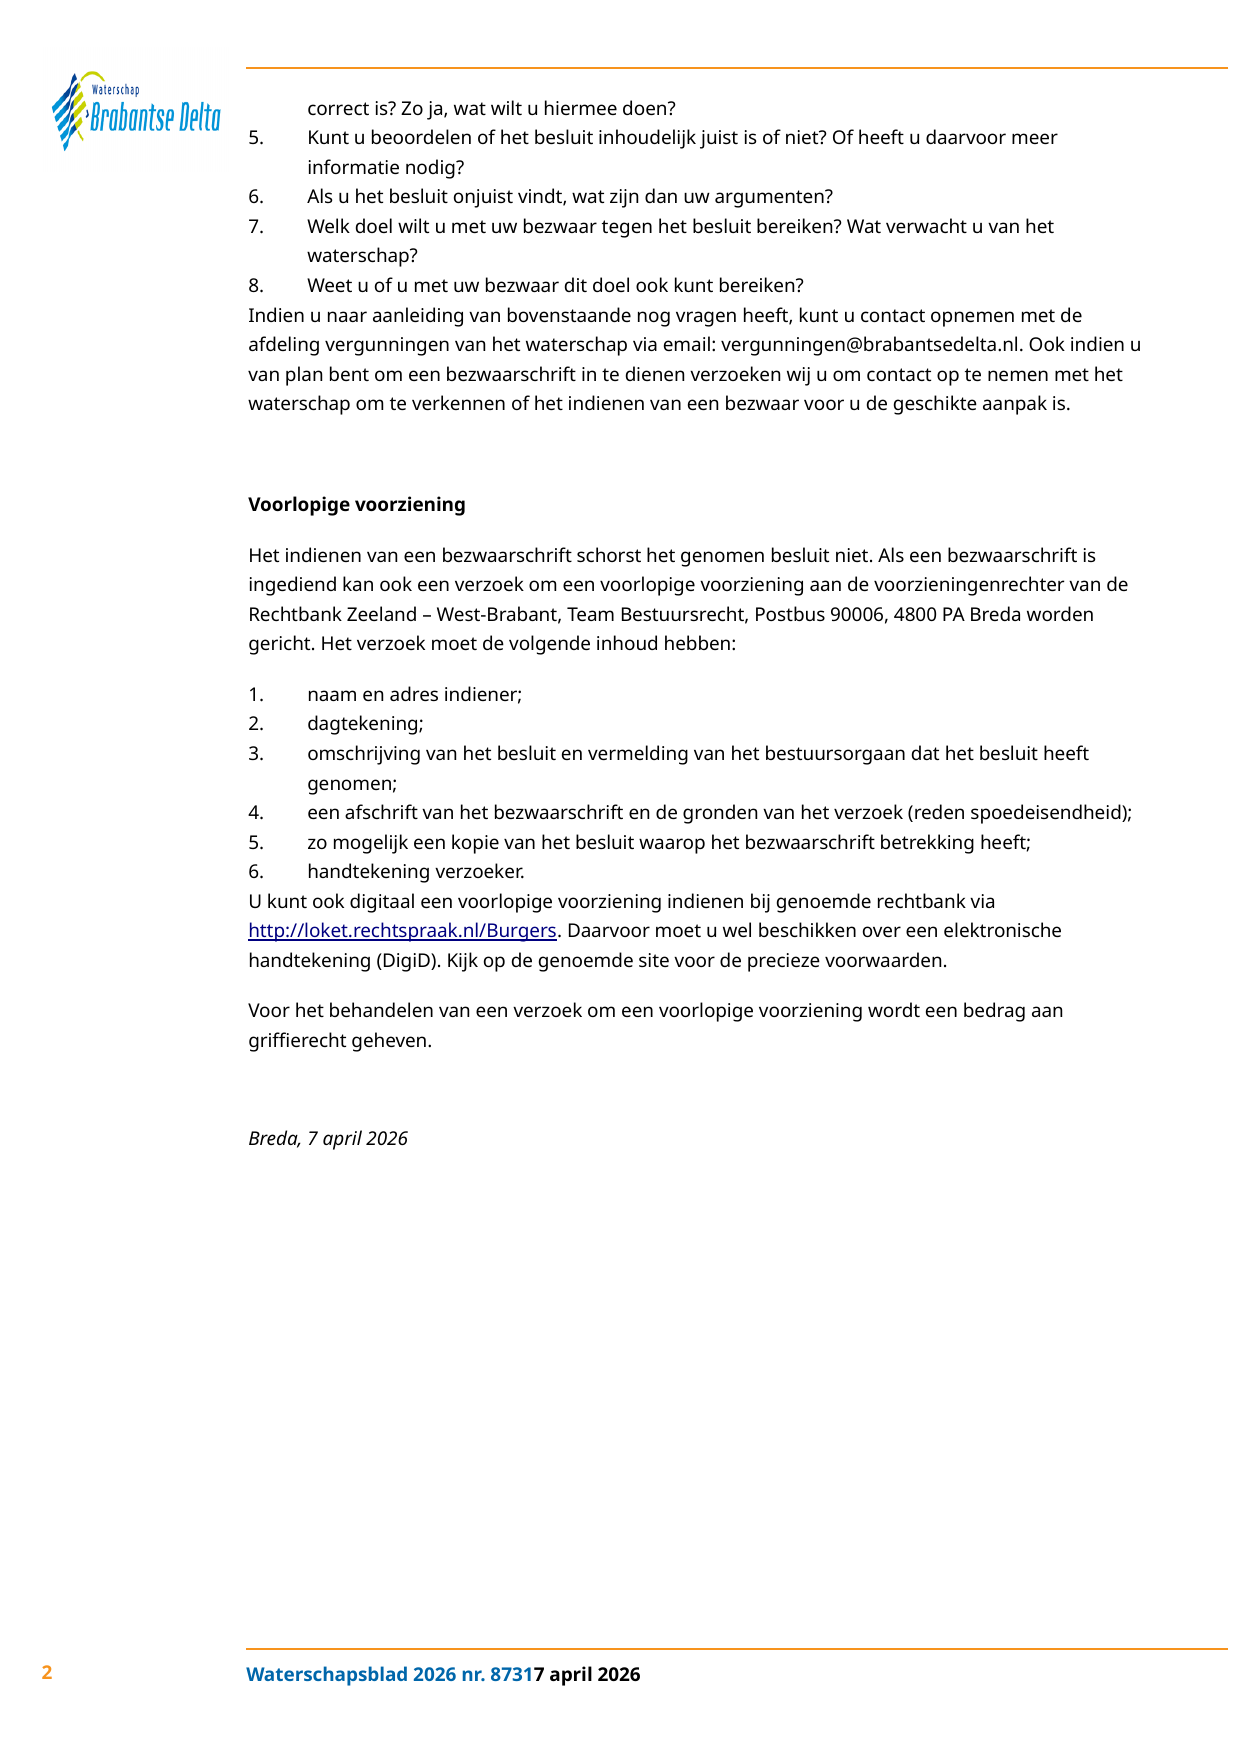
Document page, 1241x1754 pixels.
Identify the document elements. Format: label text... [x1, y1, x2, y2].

list handtekening verzoeker. [248, 858, 1152, 884]
text U kunt ook digitaal een voorlopige voorziening indienen bij genoemde rechtbank via http://loket.rechtspraak.nl/Burgers. Daarvoor moet u wel beschikken over een elektronische handtekening (DigiD). Kijk op de genoemde site voor de precieze voorwaarden. [248, 888, 1152, 973]
list Weet u of u met uw bezwaar dit doel ook kunt bereiken? [248, 272, 1152, 298]
text Voorlopige voorziening [248, 491, 1152, 517]
list naam en adres indiener; [248, 681, 1152, 707]
picture [41, 47, 231, 172]
list omschrijving van het besluit en vermelding van het bestuursorgaan dat het besluit heeft genomen; [248, 740, 1152, 796]
text Voor het behandelen van een verzoek om een voorlopige voorziening wordt een bedrag aan griffierecht geheven. [248, 998, 1152, 1053]
list zo mogelijk een kopie van het besluit waarop het bezwaarschrift betrekking heeft; [248, 829, 1152, 855]
text Indien u naar aanleiding van bovenstaande nog vragen heeft, kunt u contact opnemen met de afdeling vergunningen van het waterschap via email: vergunningen@brabantsedelta.nl. Ook indien u van plan bent om een bezwaarschrift in te dienen verzoeken wij u om contact op te nemen met het waterschap om te verkennen of het indienen van een bezwaar voor u de geschikte aanpak is. [248, 302, 1152, 416]
list een afschrift van het bezwaarschrift en de gronden van het verzoek (reden spoedeisendheid); [248, 799, 1152, 825]
list Welk doel wilt u met uw bezwaar tegen het besluit bereiken? Wat verwacht u van het waterschap? [248, 213, 1152, 268]
text Het indienen van een bezwaarschrift schorst het genomen besluit niet. Als een bezwaarschrift is ingediend kan ook een verzoek om een voorlopige voorziening aan de voorzieningenrechter van de Rechtbank Zeeland – West-Brabant, Team Bestuursrecht, Postbus 90006, 4800 PA Breda worden gericht. Het verzoek moet de volgende inhoud hebben: [248, 542, 1152, 656]
list Als u het besluit onjuist vindt, wat zijn dan uw argumenten? [248, 183, 1152, 209]
list dagtekening; [248, 711, 1152, 736]
list correct is? Zo ja, wat wilt u hiermee doen? [248, 95, 1152, 121]
list Kunt u beoordelen of het besluit inhoudelijk juist is of niet? Of heeft u daarvoor meer informatie nodig? [248, 124, 1152, 180]
text Breda, 7 april 2026 [248, 1126, 1152, 1151]
